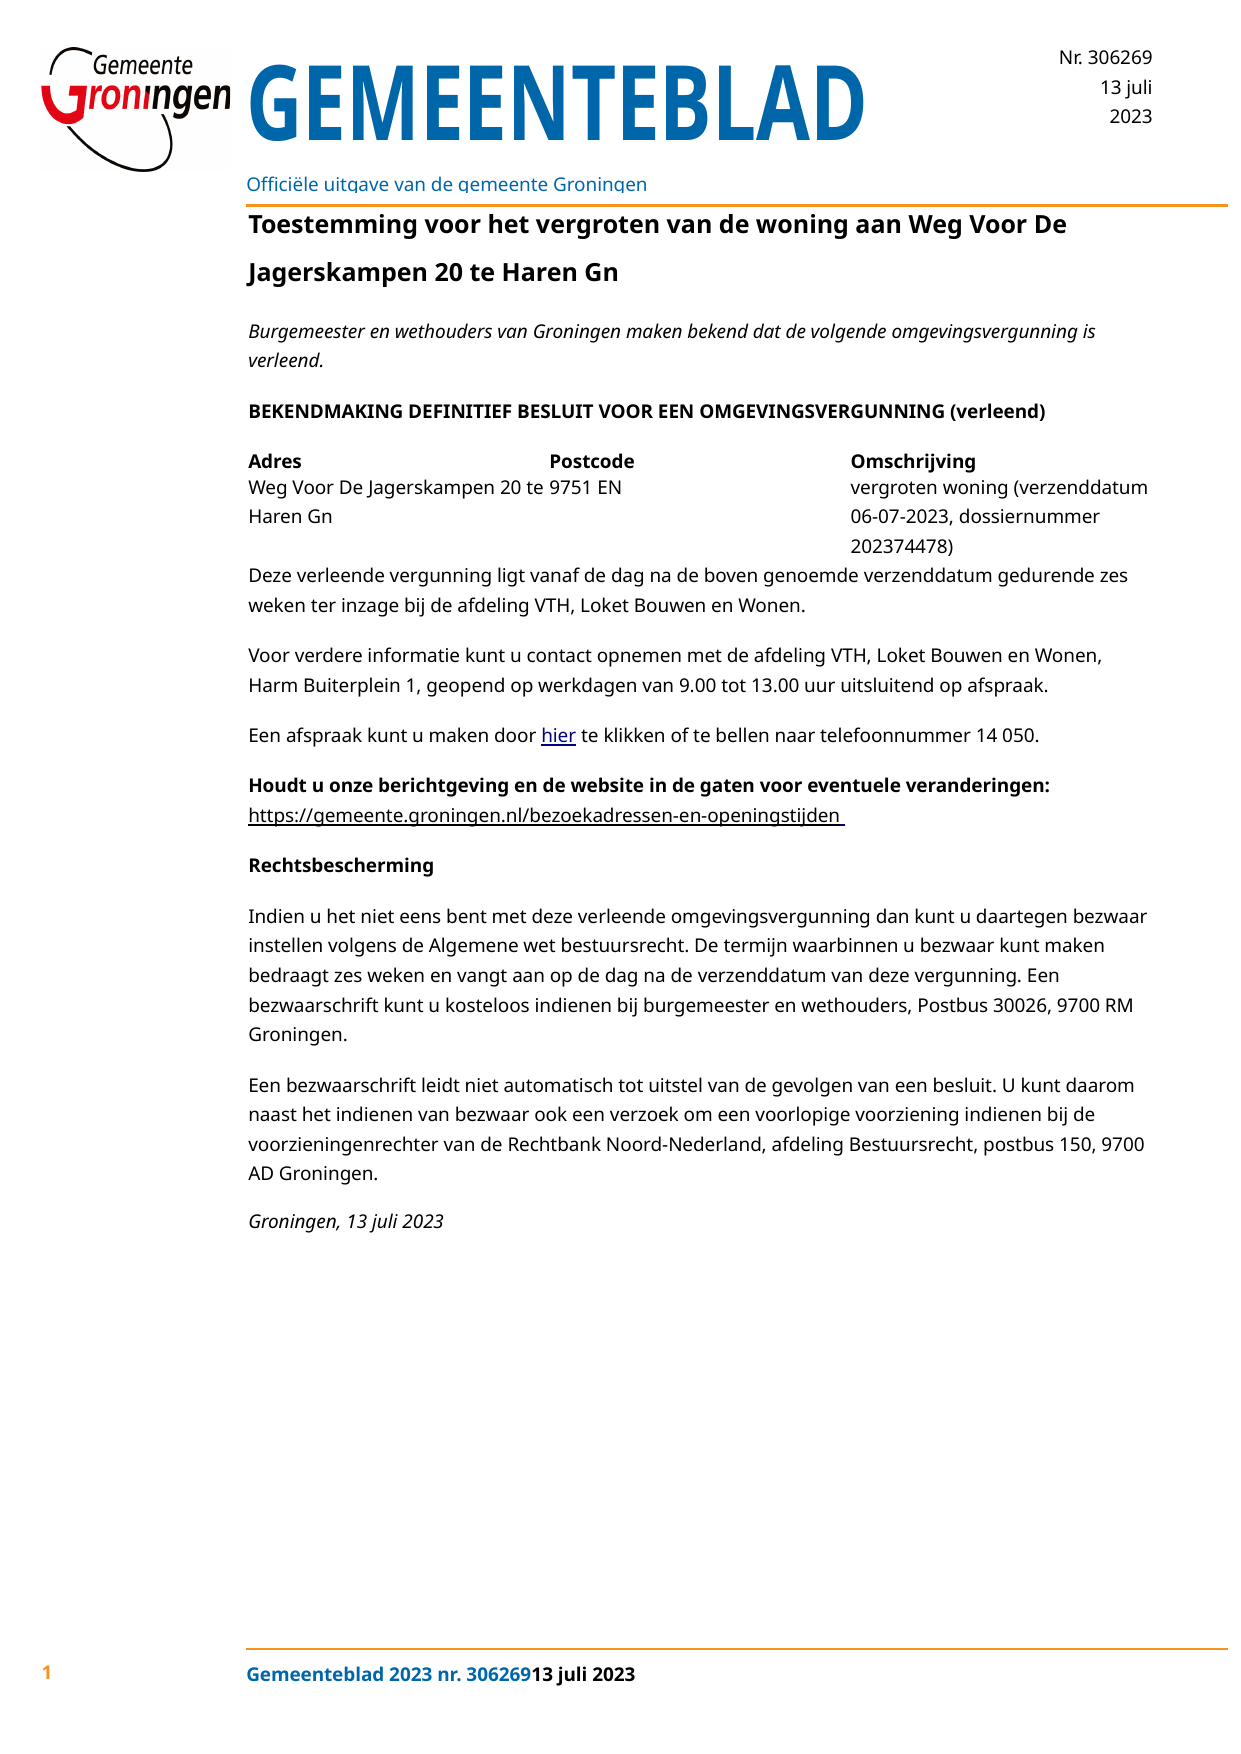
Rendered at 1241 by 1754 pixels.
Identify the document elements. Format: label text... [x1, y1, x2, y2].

table_cell 9751 EN [549, 474, 850, 559]
table_cell vergroten woning (verzenddatum 06-07-2023, dossiernummer 202374478) [850, 474, 1152, 559]
picture [41, 47, 231, 172]
text Deze verleende vergunning ligt vanaf de dag na de boven genoemde verzenddatum gedurende zes weken ter inzage bij de afdeling VTH, Loket Bouwen en Wonen. [248, 562, 1152, 618]
text BEKENDMAKING DEFINITIEF BESLUIT VOOR EEN OMGEVINGSVERGUNNING (verleend) [248, 398, 1152, 424]
text Indien u het niet eens bent met deze verleende omgevingsvergunning dan kunt u daartegen bezwaar instellen volgens de Algemene wet bestuursrecht. De termijn waarbinnen u bezwaar kunt maken bedraagt zes weken en vangt aan op de dag na de verzenddatum van deze vergunning. Een bezwaarschrift kunt u kosteloos indienen bij burgemeester en wethouders, Postbus 30026, 9700 RM Groningen. [248, 903, 1152, 1047]
text Groningen, 13 juli 2023 [248, 1208, 1152, 1234]
text Een afspraak kunt u maken door hier te klikken of te bellen naar telefoonnummer 14 050. [248, 722, 1152, 748]
text Toestemming voor het vergroten van de woning aan Weg Voor De Jagerskampen 20 te Haren Gn [248, 207, 1152, 288]
table_header Adres [248, 449, 549, 474]
text Houdt u onze berichtgeving en de website in de gaten voor eventuele veranderingen: https://gemeente.groningen.nl/bezoekadressen-en-openingstijden [248, 773, 1152, 828]
text Voor verdere informatie kunt u contact opnemen met de afdeling VTH, Loket Bouwen en Wonen, Harm Buiterplein 1, geopend op werkdagen van 9.00 tot 13.00 uur uitsluitend op afspraak. [248, 642, 1152, 698]
text Burgemeester en wethouders van Groningen maken bekend dat de volgende omgevingsvergunning is verleend. [248, 318, 1152, 373]
table_header Omschrijving [850, 449, 1152, 474]
text Rechtsbescherming [248, 853, 1152, 878]
table_header Postcode [549, 449, 850, 474]
table_cell Weg Voor De Jagerskampen 20 te Haren Gn [248, 474, 549, 559]
text Een bezwaarschrift leidt niet automatisch tot uitstel van de gevolgen van een besluit. U kunt daarom naast het indienen van bezwaar ook een verzoek om een voorlopige voorziening indienen bij de voorzieningenrechter van de Rechtbank Noord-Nederland, afdeling Bestuursrecht, postbus 150, 9700 AD Groningen. [248, 1072, 1152, 1186]
